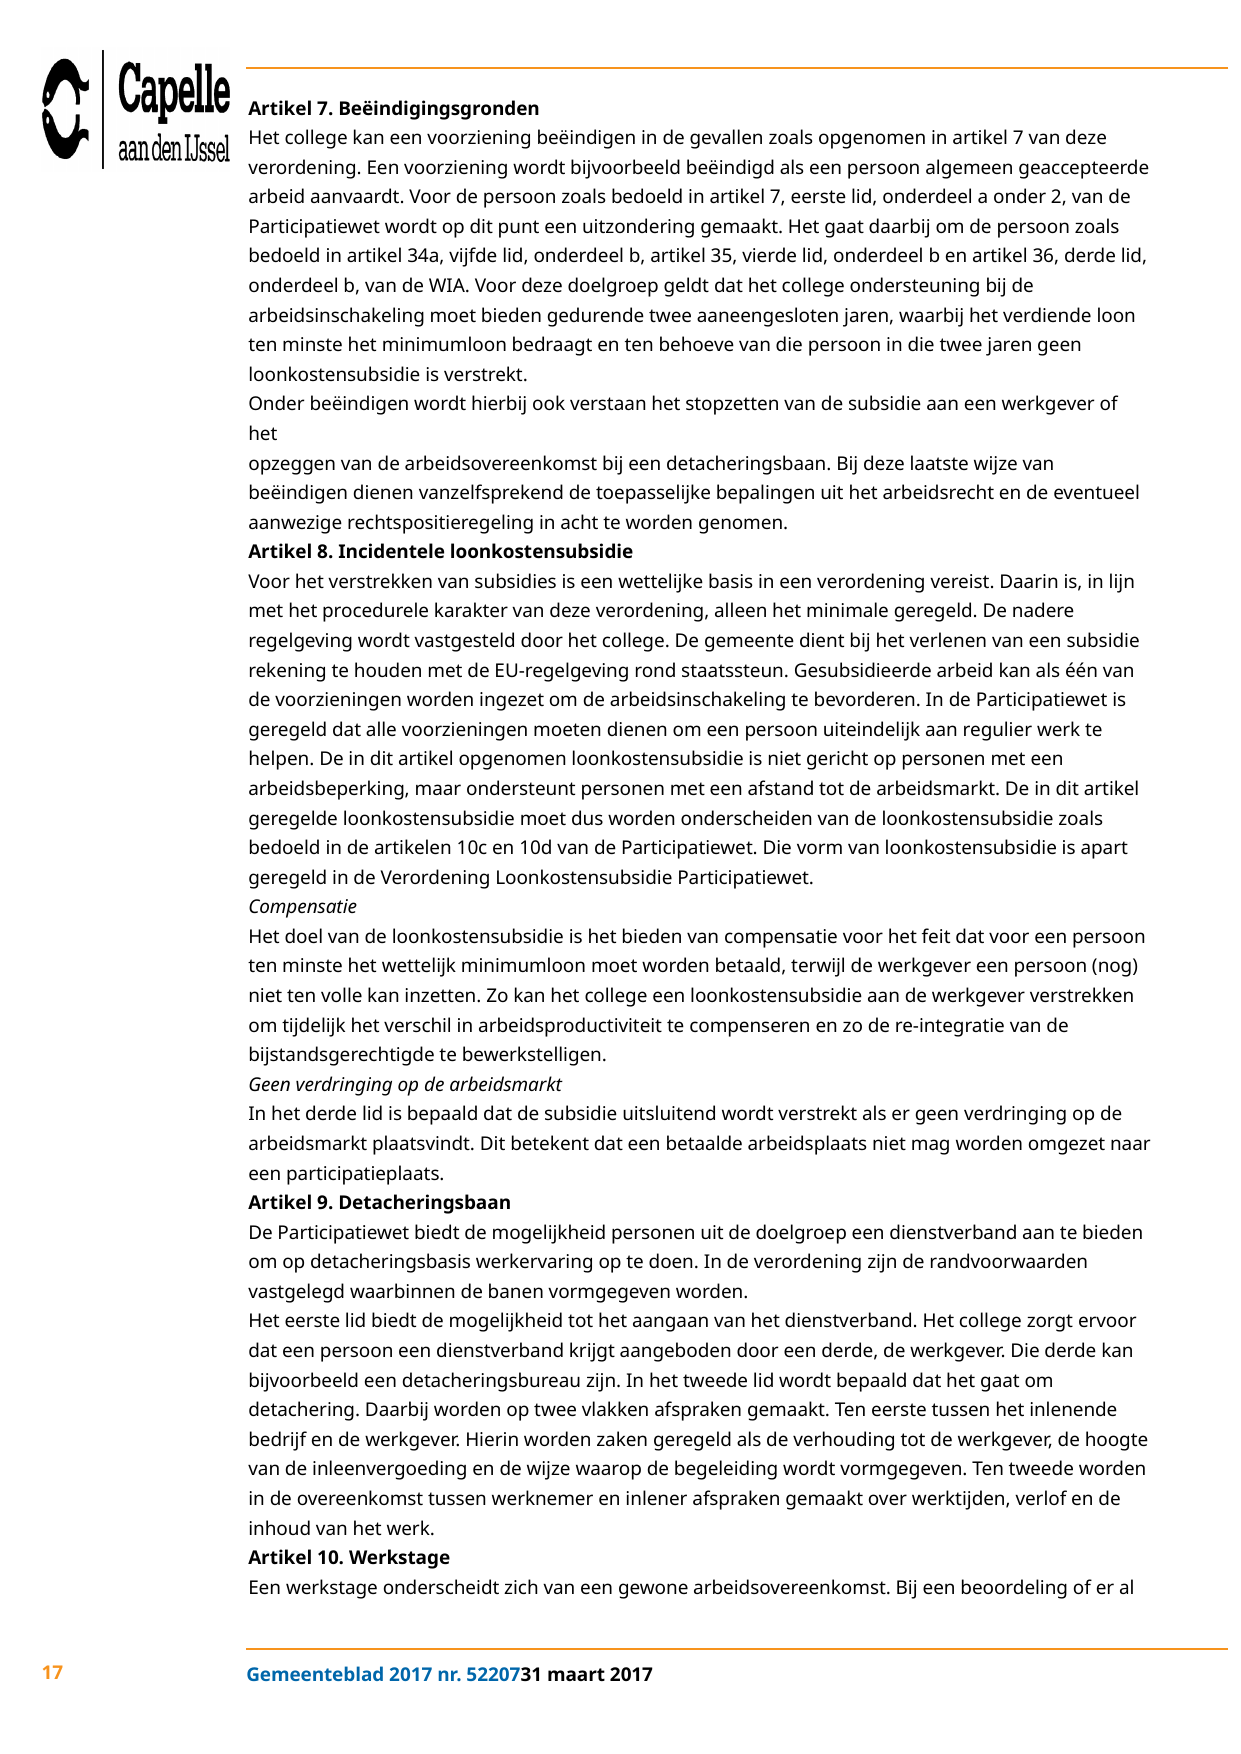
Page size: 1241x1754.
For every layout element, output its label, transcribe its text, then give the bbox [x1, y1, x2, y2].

text Geen verdringing op de arbeidsmarkt [248, 1071, 1152, 1097]
picture [41, 47, 231, 172]
text geregelde loonkostensubsidie moet dus worden onderscheiden van de loonkostensubsidie zoals [248, 805, 1152, 831]
text bedoeld in artikel 34a, vijfde lid, onderdeel b, artikel 35, vierde lid, onderdeel b en artikel 36, derde lid, [248, 243, 1152, 268]
text Compensatie [248, 893, 1152, 919]
text Artikel 7. Beëindigingsgronden [248, 95, 1152, 121]
text Voor het verstrekken van subsidies is een wettelijke basis in een verordening vereist. Daarin is, in lijn [248, 568, 1152, 594]
text de voorzieningen worden ingezet om de arbeidsinschakeling te bevorderen. In de Participatiewet is [248, 686, 1152, 712]
text ten minste het minimumloon bedraagt en ten behoeve van die persoon in die twee jaren geen [248, 331, 1152, 357]
text Een werkstage onderscheidt zich van een gewone arbeidsovereenkomst. Bij een beoordeling of er al [248, 1574, 1152, 1600]
text regelgeving wordt vastgesteld door het college. De gemeente dient bij het verlenen van een subsidie [248, 627, 1152, 653]
text opzeggen van de arbeidsovereenkomst bij een detacheringsbaan. Bij deze laatste wijze van [248, 450, 1152, 476]
text om op detacheringsbasis werkervaring op te doen. In de verordening zijn de randvoorwaarden [248, 1248, 1152, 1274]
text Artikel 8. Incidentele loonkostensubsidie [248, 538, 1152, 564]
text bedoeld in de artikelen 10c en 10d van de Participatiewet. Die vorm van loonkostensubsidie is apart [248, 834, 1152, 860]
text van de inleenvergoeding en de wijze waarop de begeleiding wordt vormgegeven. Ten tweede worden [248, 1456, 1152, 1481]
text helpen. De in dit artikel opgenomen loonkostensubsidie is niet gericht op personen met een [248, 746, 1152, 771]
text in de overeenkomst tussen werknemer en inlener afspraken gemaakt over werktijden, verlof en de [248, 1485, 1152, 1511]
text onderdeel b, van de WIA. Voor deze doelgroep geldt dat het college ondersteuning bij de [248, 272, 1152, 298]
text Participatiewet wordt op dit punt een uitzondering gemaakt. Het gaat daarbij om de persoon zoals [248, 213, 1152, 239]
text geregeld in de Verordening Loonkostensubsidie Participatiewet. [248, 864, 1152, 890]
text Artikel 9. Detacheringsbaan [248, 1189, 1152, 1215]
text In het derde lid is bepaald dat de subsidie uitsluitend wordt verstrekt als er geen verdringing op de [248, 1101, 1152, 1126]
text bijstandsgerechtigde te bewerkstelligen. [248, 1041, 1152, 1067]
text vastgelegd waarbinnen de banen vormgegeven worden. [248, 1278, 1152, 1304]
text met het procedurele karakter van deze verordening, alleen het minimale geregeld. De nadere [248, 598, 1152, 623]
text Onder beëindigen wordt hierbij ook verstaan het stopzetten van de subsidie aan een werkgever of het [248, 391, 1152, 446]
text een participatieplaats. [248, 1160, 1152, 1186]
text arbeidsbeperking, maar ondersteunt personen met een afstand tot de arbeidsmarkt. De in dit artikel [248, 775, 1152, 801]
text arbeid aanvaardt. Voor de persoon zoals bedoeld in artikel 7, eerste lid, onderdeel a onder 2, van de [248, 183, 1152, 209]
text bedrijf en de werkgever. Hierin worden zaken geregeld als de verhouding tot de werkgever, de hoogte [248, 1426, 1152, 1452]
text Artikel 10. Werkstage [248, 1544, 1152, 1570]
text arbeidsinschakeling moet bieden gedurende twee aaneengesloten jaren, waarbij het verdiende loon [248, 302, 1152, 328]
text Het college kan een voorziening beëindigen in de gevallen zoals opgenomen in artikel 7 van deze [248, 124, 1152, 150]
text beëindigen dienen vanzelfsprekend de toepasselijke bepalingen uit het arbeidsrecht en de eventueel [248, 479, 1152, 505]
text Het eerste lid biedt de mogelijkheid tot het aangaan van het dienstverband. Het college zorgt ervoor [248, 1308, 1152, 1333]
text ten minste het wettelijk minimumloon moet worden betaald, terwijl de werkgever een persoon (nog) [248, 953, 1152, 978]
text inhoud van het werk. [248, 1515, 1152, 1541]
text De Participatiewet biedt de mogelijkheid personen uit de doelgroep een dienstverband aan te bieden [248, 1219, 1152, 1245]
text niet ten volle kan inzetten. Zo kan het college een loonkostensubsidie aan de werkgever verstrekken [248, 982, 1152, 1008]
text loonkostensubsidie is verstrekt. [248, 361, 1152, 387]
text verordening. Een voorziening wordt bijvoorbeeld beëindigd als een persoon algemeen geaccepteerde [248, 154, 1152, 180]
text Het doel van de loonkostensubsidie is het bieden van compensatie voor het feit dat voor een persoon [248, 923, 1152, 949]
text dat een persoon een dienstverband krijgt aangeboden door een derde, de werkgever. Die derde kan [248, 1337, 1152, 1363]
text arbeidsmarkt plaatsvindt. Dit betekent dat een betaalde arbeidsplaats niet mag worden omgezet naar [248, 1130, 1152, 1156]
text bijvoorbeeld een detacheringsbureau zijn. In het tweede lid wordt bepaald dat het gaat om [248, 1367, 1152, 1393]
text om tijdelijk het verschil in arbeidsproductiviteit te compenseren en zo de re-integratie van de [248, 1012, 1152, 1038]
text detachering. Daarbij worden op twee vlakken afspraken gemaakt. Ten eerste tussen het inlenende [248, 1396, 1152, 1422]
text geregeld dat alle voorzieningen moeten dienen om een persoon uiteindelijk aan regulier werk te [248, 716, 1152, 742]
text aanwezige rechtspositieregeling in acht te worden genomen. [248, 509, 1152, 535]
text rekening te houden met de EU-regelgeving rond staatssteun. Gesubsidieerde arbeid kan als één van [248, 657, 1152, 683]
